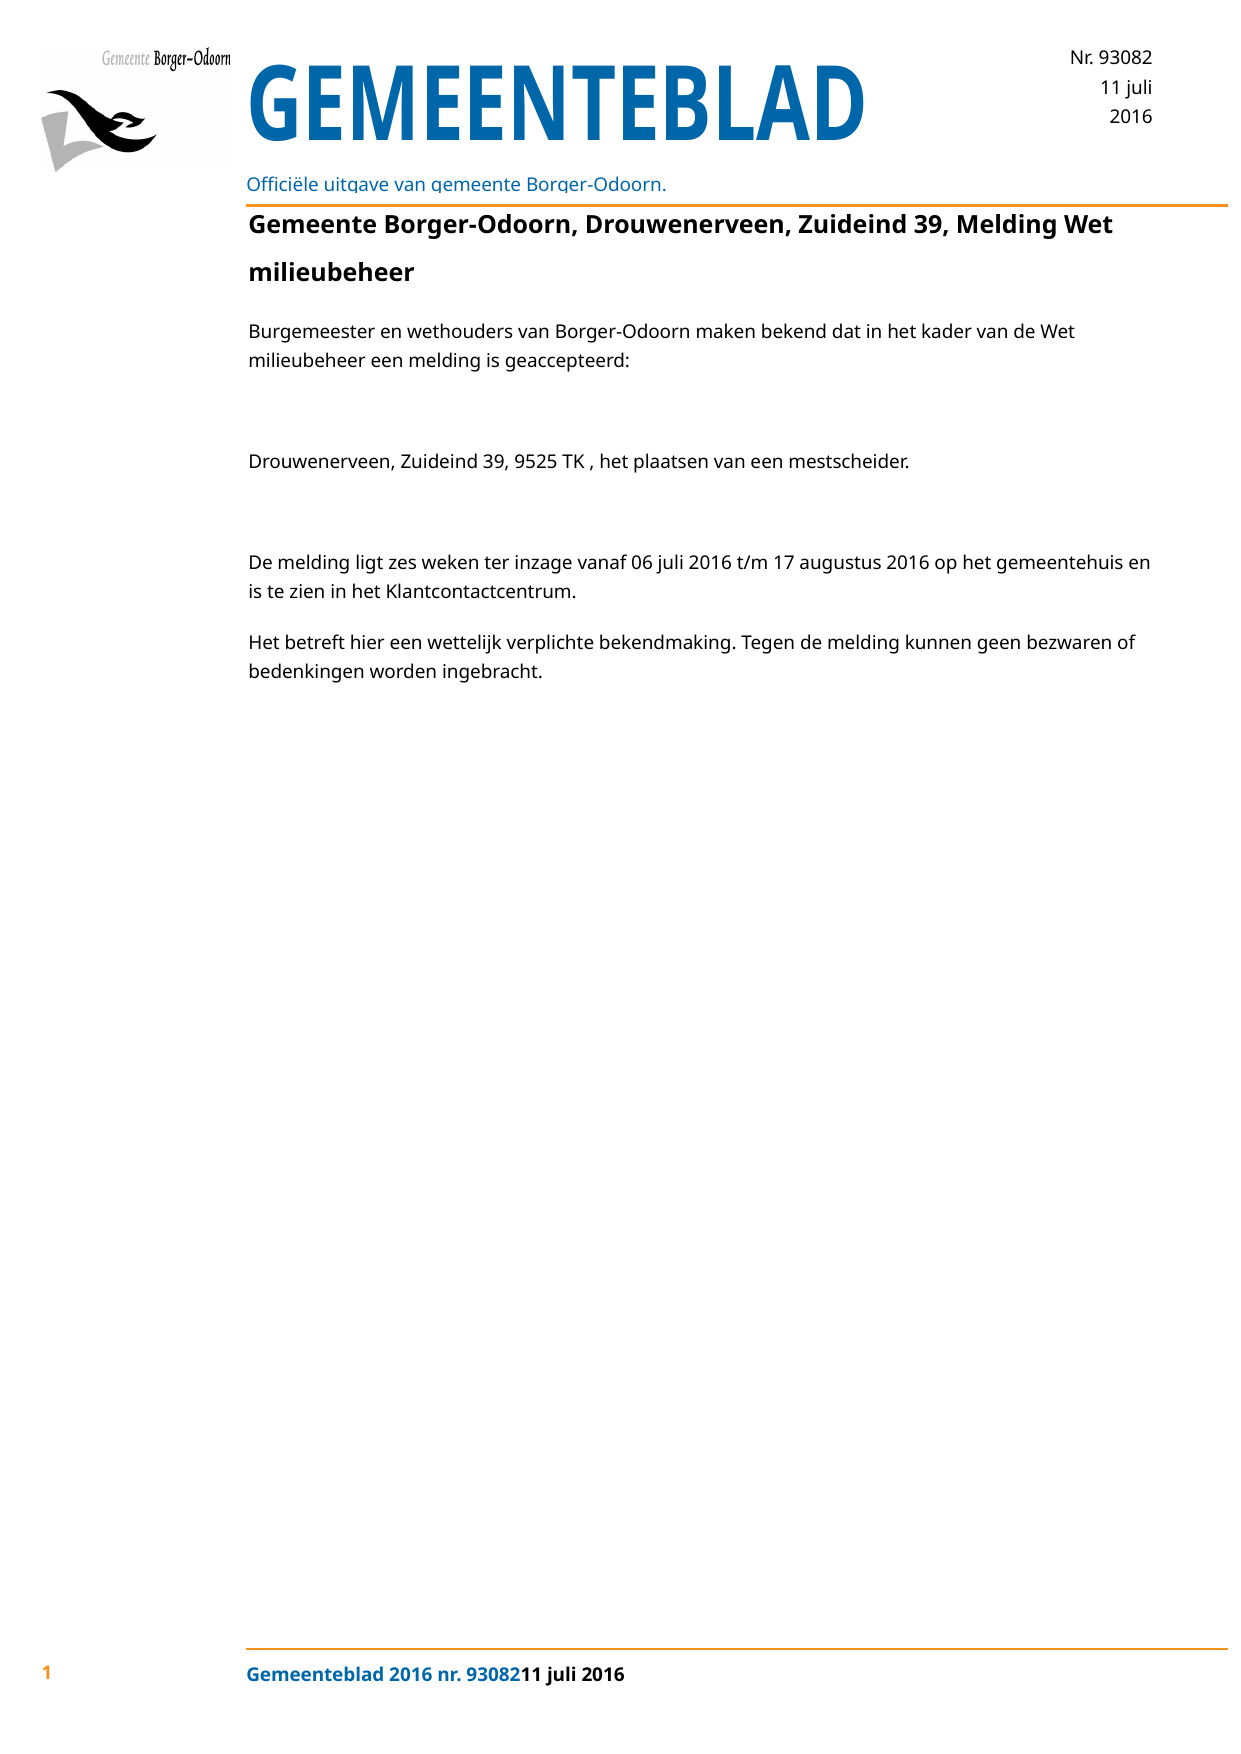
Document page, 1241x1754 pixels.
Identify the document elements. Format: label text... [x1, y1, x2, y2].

text Drouwenerveen, Zuideind 39, 9525 TK , het plaatsen van een mestscheider. [248, 448, 1152, 474]
text Burgemeester en wethouders van Borger-Odoorn maken bekend dat in het kader van de Wet milieubeheer een melding is geaccepteerd: [248, 318, 1152, 373]
picture [41, 47, 231, 172]
text Gemeente Borger-Odoorn, Drouwenerveen, Zuideind 39, Melding Wet milieubeheer [248, 207, 1152, 288]
text Het betreft hier een wettelijk verplichte bekendmaking. Tegen de melding kunnen geen bezwaren of bedenkingen worden ingebracht. [248, 629, 1152, 684]
text De melding ligt zes weken ter inzage vanaf 06 juli 2016 t/m 17 augustus 2016 op het gemeentehuis en is te zien in het Klantcontactcentrum. [248, 549, 1152, 604]
